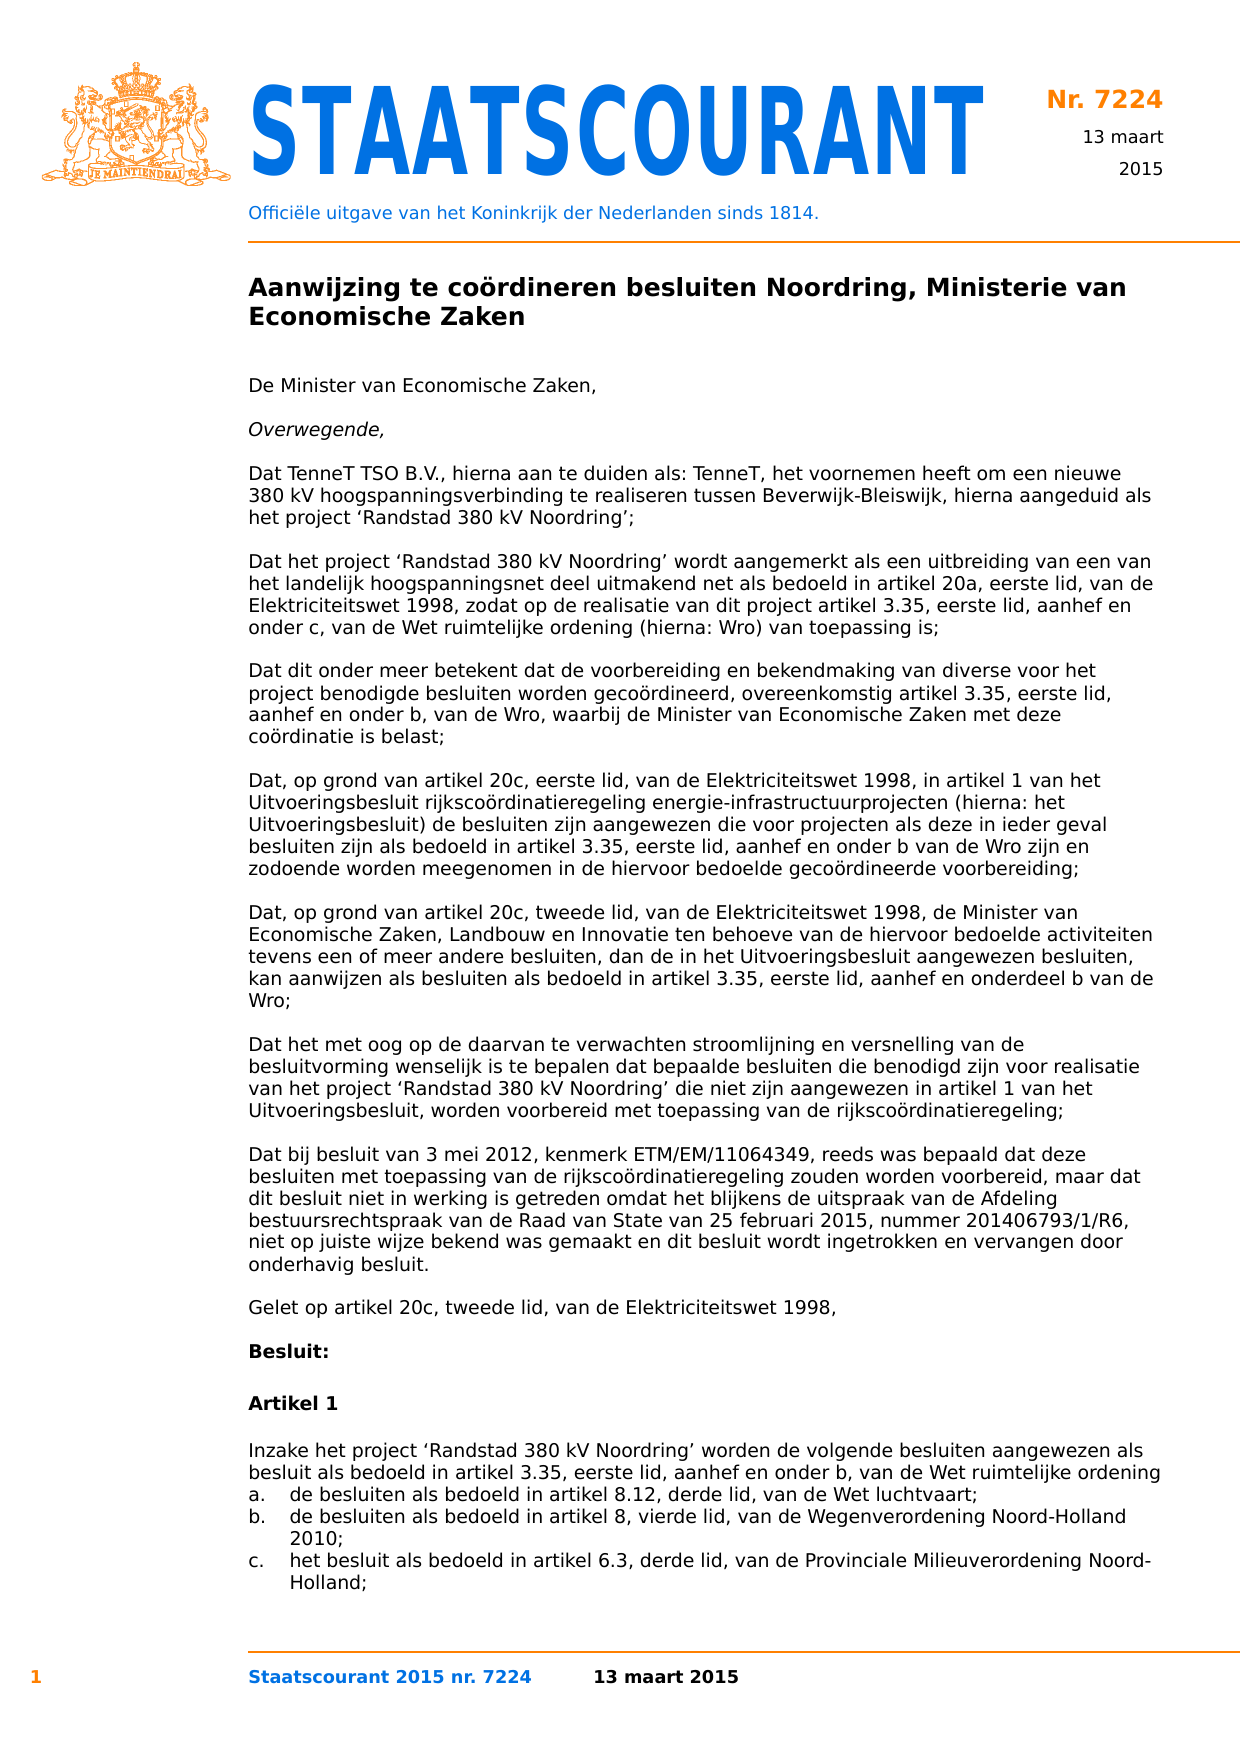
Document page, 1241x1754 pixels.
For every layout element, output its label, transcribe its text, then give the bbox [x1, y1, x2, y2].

table_header STAATSCOURANT [248, 62, 998, 203]
text b. de besluiten als bedoeld in artikel 8, vierde lid, van de Wegenverordening Noord-Holland 2010; [248, 1506, 1163, 1550]
text Dat, op grond van artikel 20c, eerste lid, van de Elektriciteitswet 1998, in artikel 1 van het Uitvoeringsbesluit rijkscoördinatieregeling energie-infrastructuurprojecten (hierna: het Uitvoeringsbesluit) de besluiten zijn aangewezen die voor projecten als deze in ieder geval besluiten zijn als bedoeld in artikel 3.35, eerste lid, aanhef en onder b van de Wro zijn en zodoende worden meegenomen in de hiervoor bedoelde gecoördineerde voorbereiding; [248, 770, 1163, 880]
text Dat het project ‘Randstad 380 kV Noordring’ wordt aangemerkt als een uitbreiding van een van het landelijk hoogspanningsnet deel uitmakend net als bedoeld in artikel 20a, eerste lid, van de Elektriciteitswet 1998, zodat op de realisatie van dit project artikel 3.35, eerste lid, aanhef en onder c, van de Wet ruimtelijke ordening (hierna: Wro) van toepassing is; [248, 551, 1163, 638]
text Inzake het project ‘Randstad 380 kV Noordring’ worden de volgende besluiten aangewezen als besluit als bedoeld in artikel 3.35, eerste lid, aanhef en onder b, van de Wet ruimtelijke ordening [248, 1440, 1163, 1484]
text De Minister van Economische Zaken, [248, 375, 1163, 397]
text Dat TenneT TSO B.V., hierna aan te duiden als: TenneT, het voornemen heeft om een nieuwe 380 kV hoogspanningsverbinding te realiseren tussen Beverwijk-Bleiswijk, hierna aangeduid als het project ‘Randstad 380 kV Noordring’; [248, 463, 1163, 529]
table_cell 2015 [998, 153, 1240, 203]
subtitle Aanwijzing te coördineren besluiten Noordring, Ministerie van Economische Zaken [248, 273, 1163, 331]
text Dat dit onder meer betekent dat de voorbereiding en bekendmaking van diverse voor het project benodigde besluiten worden gecoördineerd, overeenkomstig artikel 3.35, eerste lid, aanhef en onder b, van de Wro, waarbij de Minister van Economische Zaken met deze coördinatie is belast; [248, 660, 1163, 748]
text Gelet op artikel 20c, tweede lid, van de Elektriciteitswet 1998, [248, 1297, 1163, 1319]
text Dat bij besluit van 3 mei 2012, kenmerk ETM/EM/11064349, reeds was bepaald dat deze besluiten met toepassing van de rijkscoördinatieregeling zouden worden voorbereid, maar dat dit besluit niet in werking is getreden omdat het blijkens de uitspraak van de Afdeling bestuursrechtspraak van de Raad van State van 25 februari 2015, nummer 201406793/1/R6, niet op juiste wijze bekend was gemaakt en dit besluit wordt ingetrokken en vervangen door onderhavig besluit. [248, 1143, 1163, 1275]
table_cell Officiële uitgave van het Koninkrijk der Nederlanden sinds 1814. [248, 203, 1240, 241]
text Besluit: [248, 1341, 1163, 1363]
text c. het besluit als bedoeld in artikel 6.3, derde lid, van de Provinciale Milieuverordening Noord-Holland; [248, 1550, 1163, 1594]
table_header [25, 62, 248, 241]
text a. de besluiten als bedoeld in artikel 8.12, derde lid, van de Wet luchtvaart; [248, 1484, 1163, 1506]
picture [41, 62, 231, 186]
text Dat, op grond van artikel 20c, tweede lid, van de Elektriciteitswet 1998, de Minister van Economische Zaken, Landbouw en Innovatie ten behoeve van de hiervoor bedoelde activiteiten tevens een of meer andere besluiten, dan de in het Uitvoeringsbesluit aangewezen besluiten, kan aanwijzen als besluiten als bedoeld in artikel 3.35, eerste lid, aanhef en onderdeel b van de Wro; [248, 902, 1163, 1012]
table_cell 13 maart [998, 121, 1240, 153]
subtitle Artikel 1 [248, 1393, 1163, 1415]
table_header Nr. 7224 [998, 62, 1240, 121]
text Dat het met oog op de daarvan te verwachten stroomlijning en versnelling van de besluitvorming wenselijk is te bepalen dat bepaalde besluiten die benodigd zijn voor realisatie van het project ‘Randstad 380 kV Noordring’ die niet zijn aangewezen in artikel 1 van het Uitvoeringsbesluit, worden voorbereid met toepassing van de rijkscoördinatieregeling; [248, 1034, 1163, 1122]
text Overwegende, [248, 419, 1163, 441]
